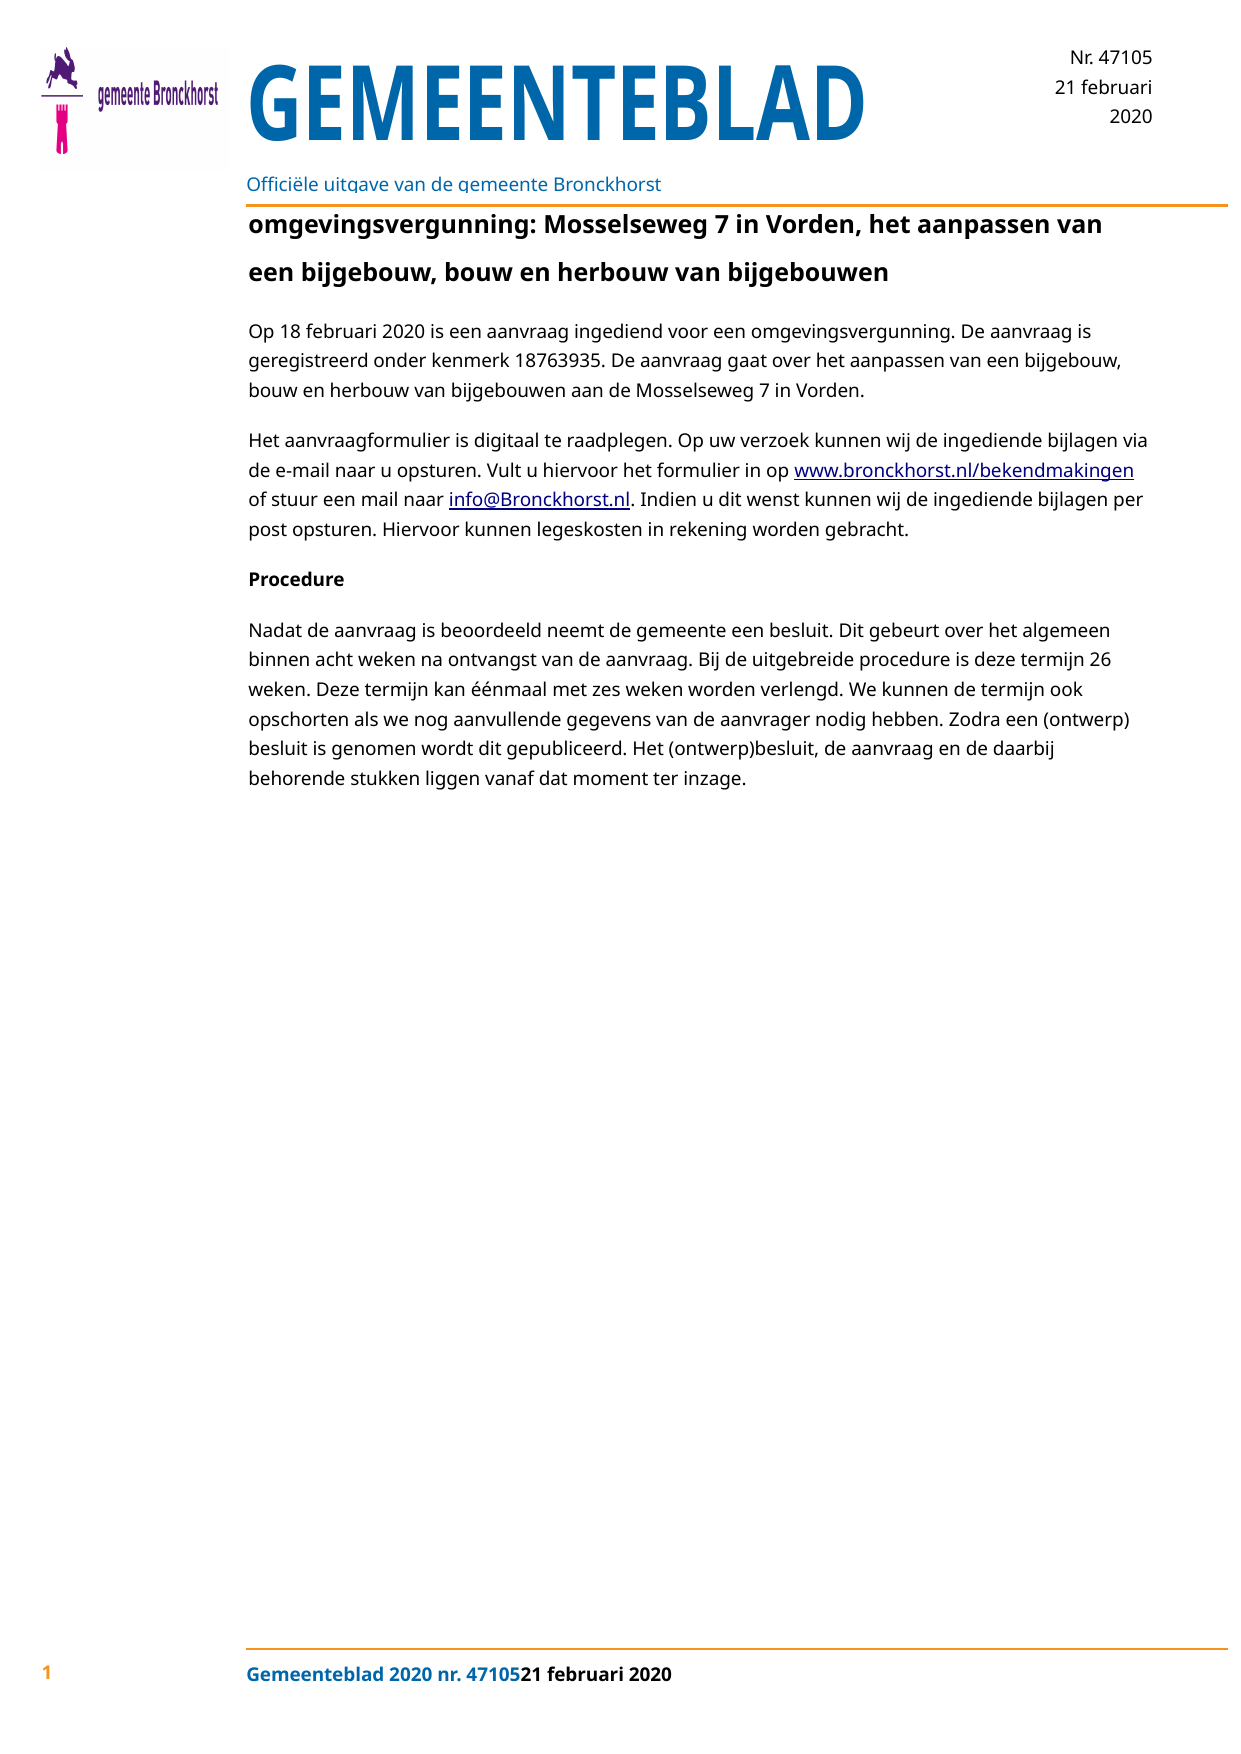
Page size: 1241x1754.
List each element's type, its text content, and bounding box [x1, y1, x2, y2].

text omgevingsvergunning: Mosselseweg 7 in Vorden, het aanpassen van een bijgebouw, bouw en herbouw van bijgebouwen [248, 207, 1152, 288]
picture [41, 47, 231, 172]
text Op 18 februari 2020 is een aanvraag ingediend voor een omgevingsvergunning. De aanvraag is geregistreerd onder kenmerk 18763935. De aanvraag gaat over het aanpassen van een bijgebouw, bouw en herbouw van bijgebouwen aan de Mosselseweg 7 in Vorden. [248, 318, 1152, 403]
text Nadat de aanvraag is beoordeeld neemt de gemeente een besluit. Dit gebeurt over het algemeen binnen acht weken na ontvangst van de aanvraag. Bij de uitgebreide procedure is deze termijn 26 weken. Deze termijn kan éénmaal met zes weken worden verlengd. We kunnen de termijn ook opschorten als we nog aanvullende gegevens van de aanvrager nodig hebben. Zodra een (ontwerp) besluit is genomen wordt dit gepubliceerd. Het (ontwerp)besluit, de aanvraag en de daarbij behorende stukken liggen vanaf dat moment ter inzage. [248, 617, 1152, 791]
text Het aanvraagformulier is digitaal te raadplegen. Op uw verzoek kunnen wij de ingediende bijlagen via de e-mail naar u opsturen. Vult u hiervoor het formulier in op www.bronckhorst.nl/bekendmakingen of stuur een mail naar info@Bronckhorst.nl. Indien u dit wenst kunnen wij de ingediende bijlagen per post opsturen. Hiervoor kunnen legeskosten in rekening worden gebracht. [248, 427, 1152, 542]
text Procedure [248, 567, 1152, 592]
